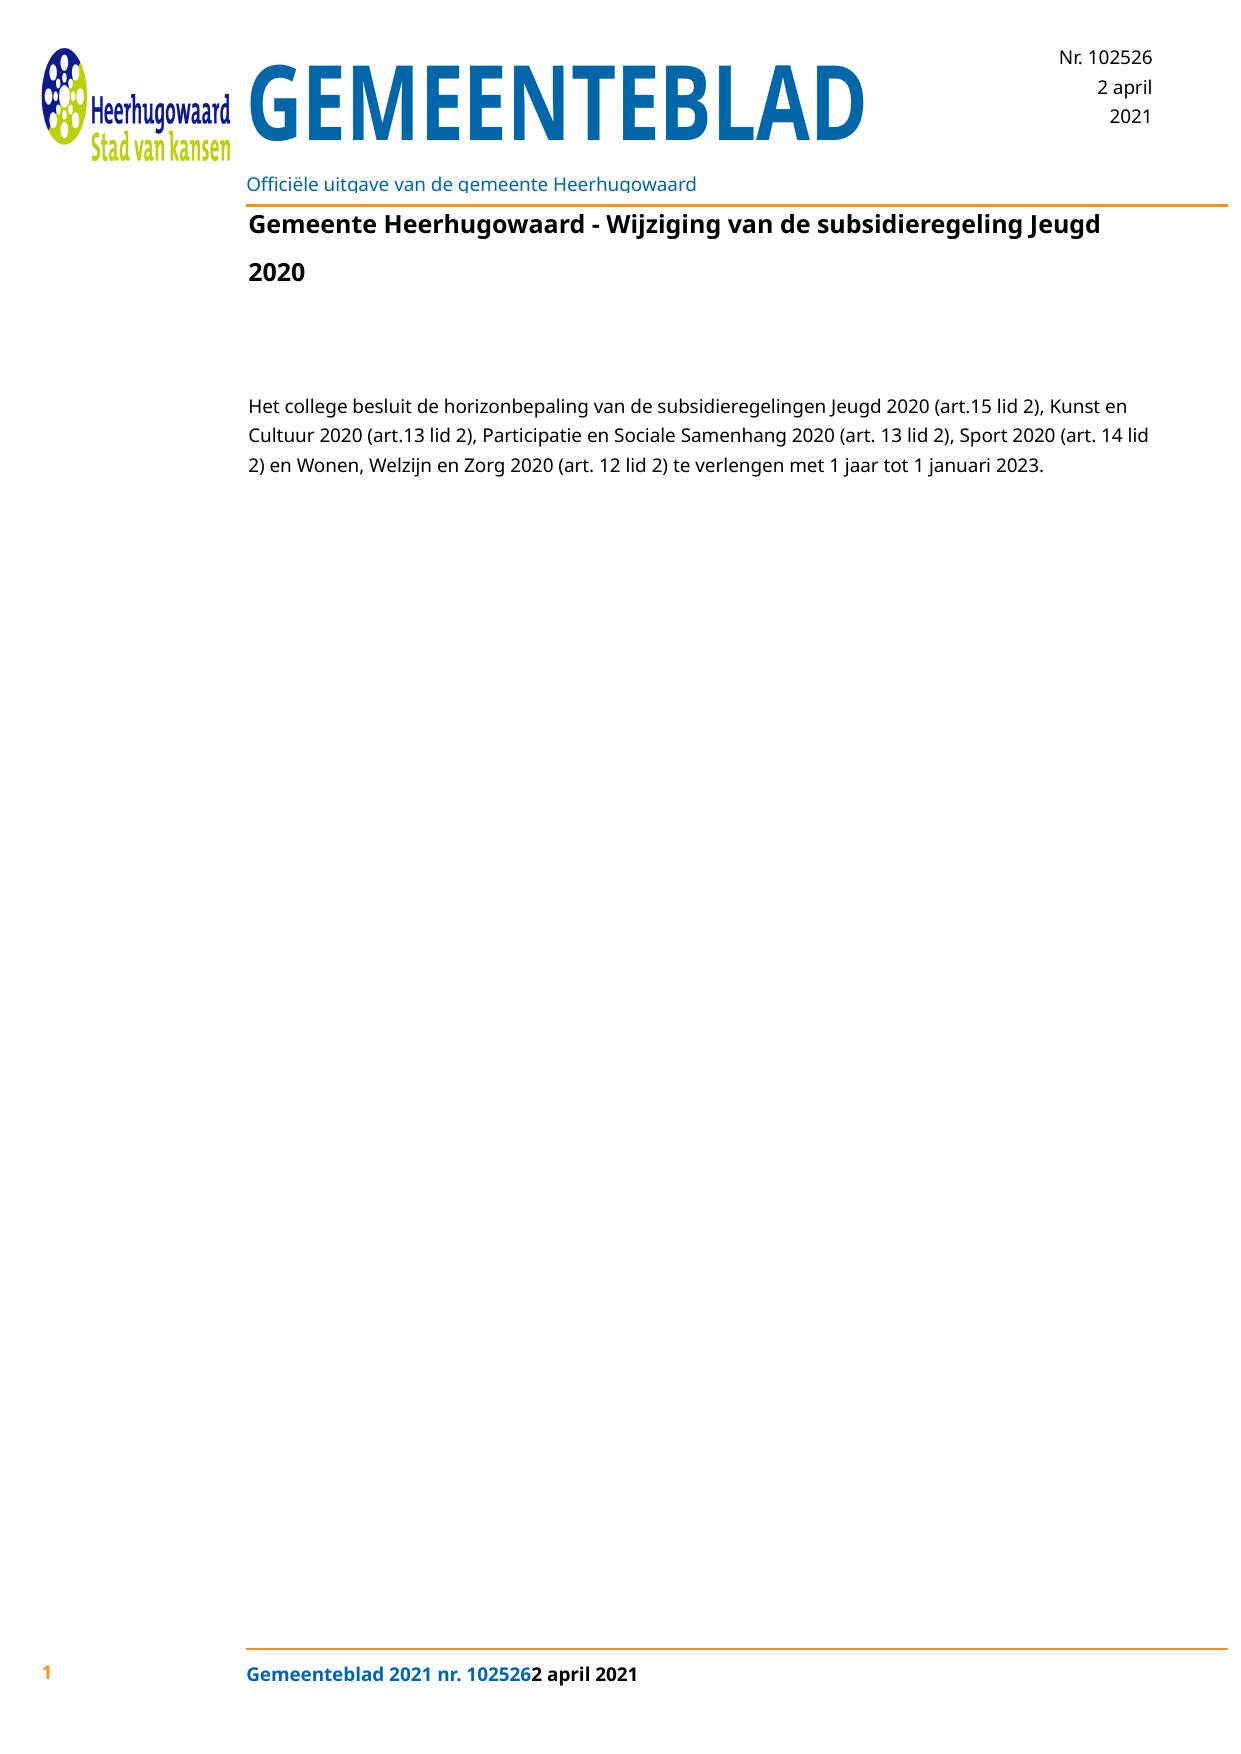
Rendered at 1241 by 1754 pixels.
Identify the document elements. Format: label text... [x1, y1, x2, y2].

text Het college besluit de horizonbepaling van de subsidieregelingen Jeugd 2020 (art.15 lid 2), Kunst en Cultuur 2020 (art.13 lid 2), Participatie en Sociale Samenhang 2020 (art. 13 lid 2), Sport 2020 (art. 14 lid 2) en Wonen, Welzijn en Zorg 2020 (art. 12 lid 2) te verlengen met 1 jaar tot 1 januari 2023. [248, 393, 1152, 478]
text Gemeente Heerhugowaard - Wijziging van de subsidieregeling Jeugd 2020 [248, 207, 1152, 288]
picture [41, 47, 231, 172]
